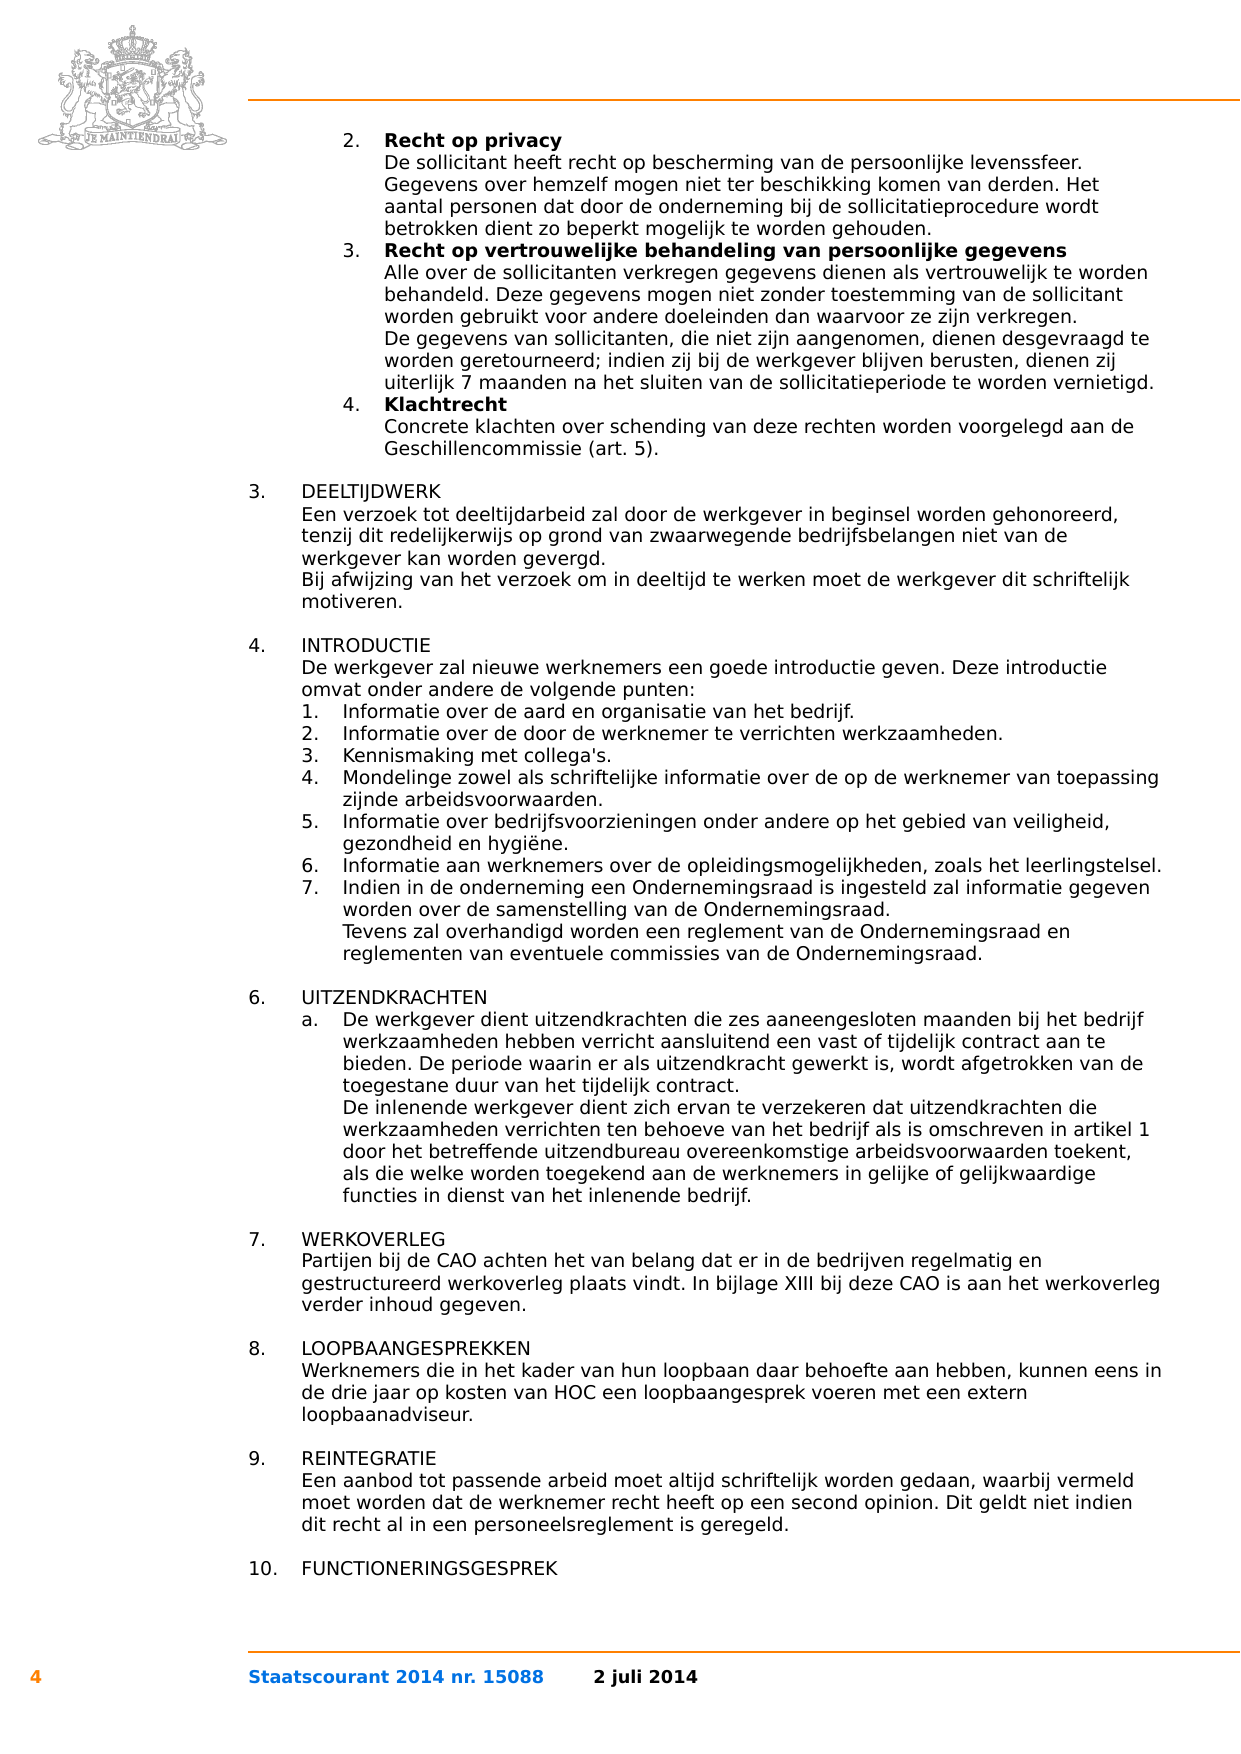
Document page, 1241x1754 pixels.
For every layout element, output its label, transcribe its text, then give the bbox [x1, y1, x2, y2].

text 5. Informatie over bedrijfsvoorzieningen onder andere op het gebied van veiligheid, gezondheid en hygiëne. [301, 811, 1163, 855]
text 8. LOOPBAANGESPREKKEN [248, 1338, 1163, 1360]
text 9. REINTEGRATIE [248, 1448, 1163, 1470]
text 4. Klachtrecht [342, 394, 1163, 416]
text 2. Recht op privacy [342, 130, 1163, 152]
text 3. DEELTIJDWERK [248, 481, 1163, 503]
text 1. Informatie over de aard en organisatie van het bedrijf. [301, 701, 1163, 723]
text Een aanbod tot passende arbeid moet altijd schriftelijk worden gedaan, waarbij vermeld moet worden dat de werknemer recht heeft op een second opinion. Dit geldt niet indien dit recht al in een personeelsreglement is geregeld. [301, 1470, 1163, 1536]
text Alle over de sollicitanten verkregen gegevens dienen als vertrouwelijk te worden behandeld. Deze gegevens mogen niet zonder toestemming van de sollicitant worden gebruikt voor andere doeleinden dan waarvoor ze zijn verkregen. [384, 262, 1163, 328]
text De gegevens van sollicitanten, die niet zijn aangenomen, dienen desgevraagd te worden geretourneerd; indien zij bij de werkgever blijven berusten, dienen zij uiterlijk 7 maanden na het sluiten van de sollicitatieperiode te worden vernietigd. [384, 328, 1163, 394]
text Een verzoek tot deeltijdarbeid zal door de werkgever in beginsel worden gehonoreerd, tenzij dit redelijkerwijs op grond van zwaarwegende bedrijfsbelangen niet van de werkgever kan worden gevergd. [301, 503, 1163, 569]
text De werkgever zal nieuwe werknemers een goede introductie geven. Deze introductie omvat onder andere de volgende punten: [301, 657, 1163, 701]
text 7. WERKOVERLEG [248, 1228, 1163, 1250]
text Werknemers die in het kader van hun loopbaan daar behoefte aan hebben, kunnen eens in de drie jaar op kosten van HOC een loopbaangesprek voeren met een extern loopbaanadviseur. [301, 1360, 1163, 1426]
text 3. Kennismaking met collega's. [301, 745, 1163, 767]
text 2. Informatie over de door de werknemer te verrichten werkzaamheden. [301, 723, 1163, 745]
text 4. Mondelinge zowel als schriftelijke informatie over de op de werknemer van toepassing zijnde arbeidsvoorwaarden. [301, 767, 1163, 811]
text Tevens zal overhandigd worden een reglement van de Ondernemingsraad en reglementen van eventuele commissies van de Ondernemingsraad. [342, 921, 1163, 965]
text a. De werkgever dient uitzendkrachten die zes aaneengesloten maanden bij het bedrijf werkzaamheden hebben verricht aansluitend een vast of tijdelijk contract aan te bieden. De periode waarin er als uitzendkracht gewerkt is, wordt afgetrokken van de toegestane duur van het tijdelijk contract. [301, 1009, 1163, 1097]
text Gegevens over hemzelf mogen niet ter beschikking komen van derden. Het aantal personen dat door de onderneming bij de sollicitatieprocedure wordt betrokken dient zo beperkt mogelijk te worden gehouden. [384, 174, 1163, 240]
text 10. FUNCTIONERINGSGESPREK [248, 1558, 1163, 1580]
text 7. Indien in de onderneming een Ondernemingsraad is ingesteld zal informatie gegeven worden over de samenstelling van de Ondernemingsraad. [301, 877, 1163, 921]
text De inlenende werkgever dient zich ervan te verzekeren dat uitzendkrachten die werkzaamheden verrichten ten behoeve van het bedrijf als is omschreven in artikel 1 door het betreffende uitzendbureau overeenkomstige arbeidsvoorwaarden toekent, als die welke worden toegekend aan de werknemers in gelijke of gelijkwaardige functies in dienst van het inlenende bedrijf. [342, 1097, 1163, 1207]
text 6. Informatie aan werknemers over de opleidingsmogelijkheden, zoals het leerlingstelsel. [301, 855, 1163, 877]
text Concrete klachten over schending van deze rechten worden voorgelegd aan de Geschillencommissie (art. 5). [384, 416, 1163, 459]
text De sollicitant heeft recht op bescherming van de persoonlijke levenssfeer. [384, 152, 1163, 174]
text 4. INTRODUCTIE [248, 635, 1163, 657]
picture [38, 25, 227, 150]
text 6. UITZENDKRACHTEN [248, 987, 1163, 1009]
text Partijen bij de CAO achten het van belang dat er in de bedrijven regelmatig en gestructureerd werkoverleg plaats vindt. In bijlage XIII bij deze CAO is aan het werkoverleg verder inhoud gegeven. [301, 1250, 1163, 1316]
text Bij afwijzing van het verzoek om in deeltijd te werken moet de werkgever dit schriftelijk motiveren. [301, 569, 1163, 613]
text 3. Recht op vertrouwelijke behandeling van persoonlijke gegevens [342, 240, 1163, 262]
